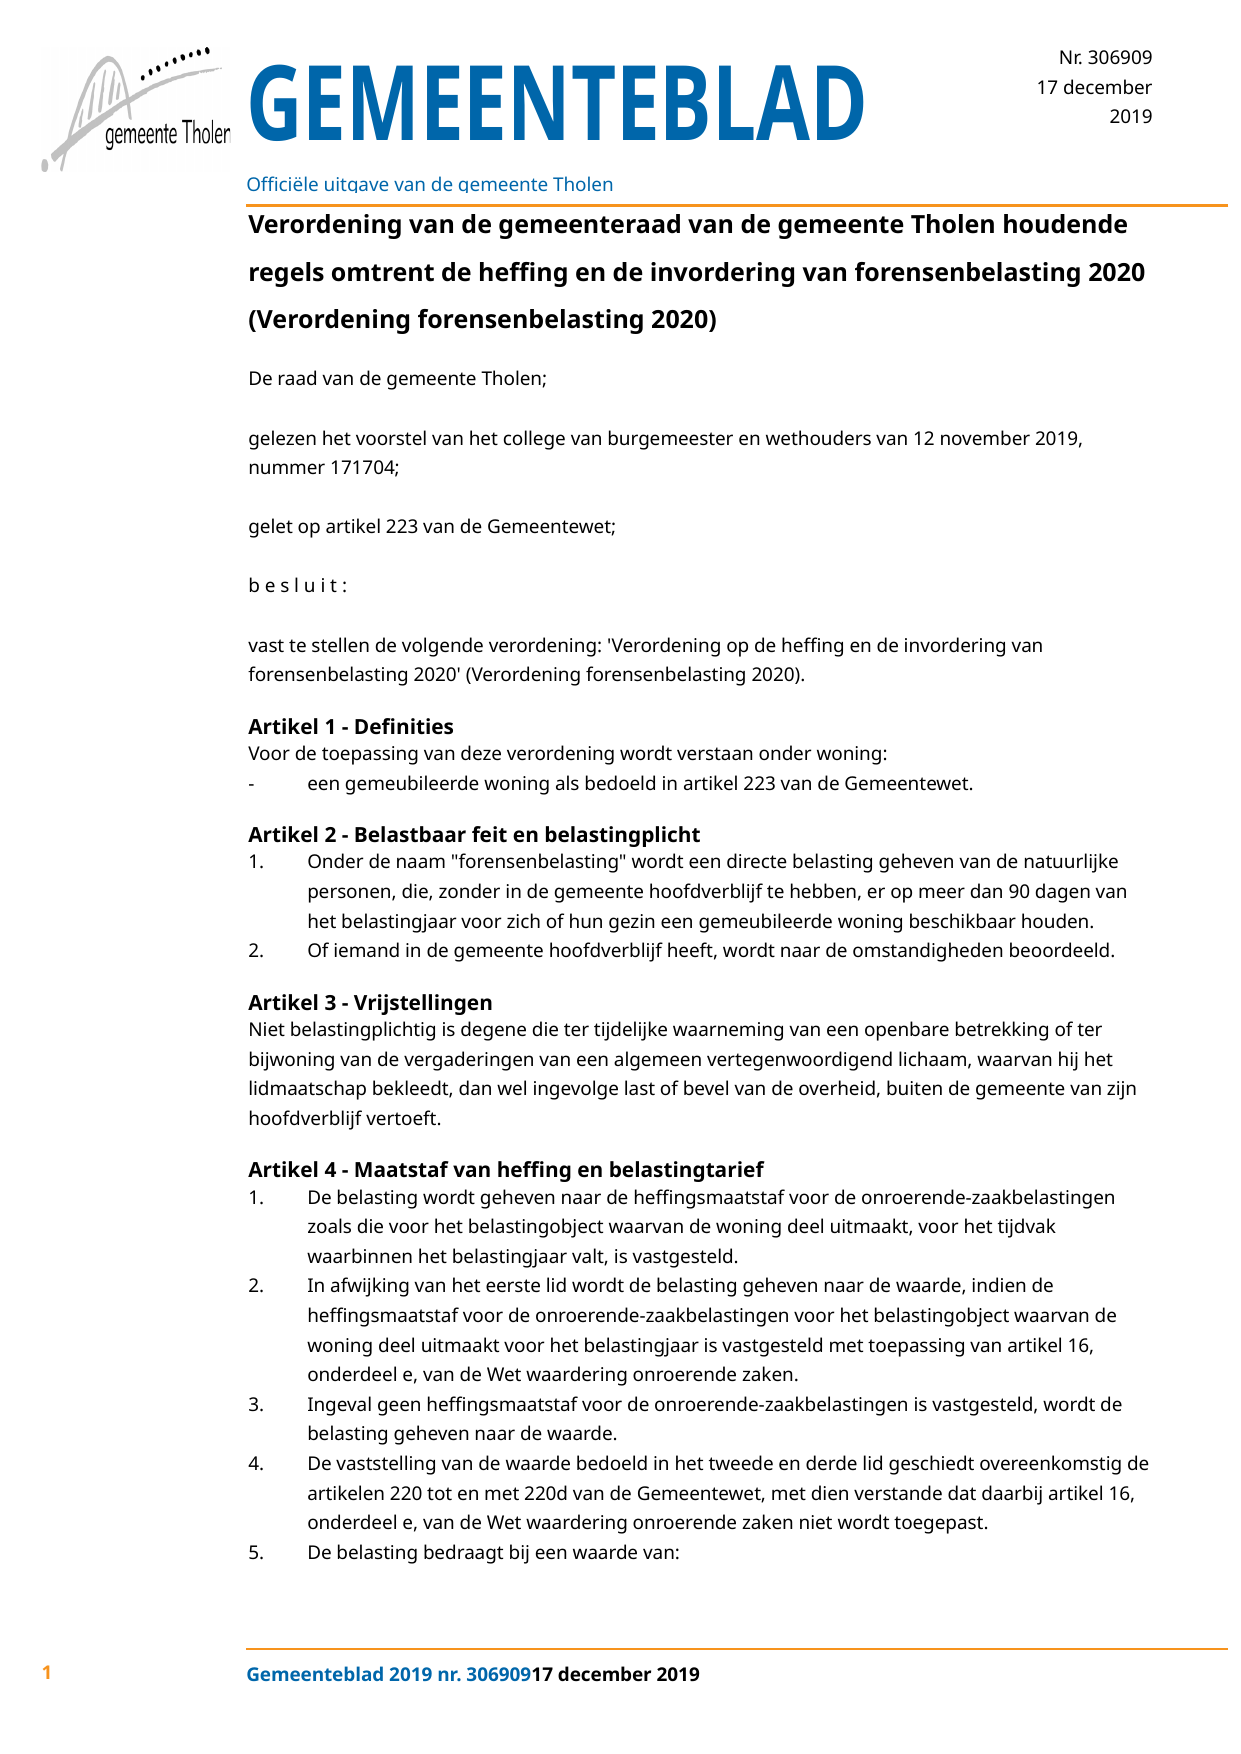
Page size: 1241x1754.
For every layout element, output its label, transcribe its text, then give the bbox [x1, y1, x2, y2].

list In afwijking van het eerste lid wordt de belasting geheven naar de waarde, indien de heffingsmaatstaf voor de onroerende-zaakbelastingen voor het belastingobject waarvan de woning deel uitmaakt voor het belastingjaar is vastgesteld met toepassing van artikel 16, onderdeel e, van de Wet waardering onroerende zaken. [248, 1273, 1152, 1387]
text gelezen het voorstel van het college van burgemeester en wethouders van 12 november 2019, nummer 171704; [248, 425, 1152, 480]
list Onder de naam "forensenbelasting" wordt een directe belasting geheven van de natuurlijke personen, die, zonder in de gemeente hoofdverblijf te hebben, er op meer dan 90 dagen van het belastingjaar voor zich of hun gezin een gemeubileerde woning beschikbaar houden. [248, 849, 1152, 933]
picture [41, 47, 231, 172]
text De raad van de gemeente Tholen; [248, 366, 1152, 391]
list Of iemand in de gemeente hoofdverblijf heeft, wordt naar de omstandigheden beoordeeld. [248, 937, 1152, 963]
list De belasting bedraagt bij een waarde van: [248, 1539, 1152, 1564]
text vast te stellen de volgende verordening: 'Verordening op de heffing en de invordering van forensenbelasting 2020' (Verordening forensenbelasting 2020). [248, 632, 1152, 687]
text Artikel 4 - Maatstaf van heffing en belastingtarief [248, 1155, 1152, 1184]
text Voor de toepassing van deze verordening wordt verstaan onder woning: [248, 740, 1152, 766]
text gelet op artikel 223 van de Gemeentewet; [248, 513, 1152, 539]
text Niet belastingplichtig is degene die ter tijdelijke waarneming van een openbare betrekking of ter bijwoning van de vergaderingen van een algemeen vertegenwoordigend lichaam, waarvan hij het lidmaatschap bekleedt, dan wel ingevolge last of bevel van de overheid, buiten de gemeente van zijn hoofdverblijf vertoeft. [248, 1016, 1152, 1131]
list Ingeval geen heffingsmaatstaf voor de onroerende-zaakbelastingen is vastgesteld, wordt de belasting geheven naar de waarde. [248, 1391, 1152, 1446]
text Artikel 3 - Vrijstellingen [248, 988, 1152, 1016]
list De vaststelling van de waarde bedoeld in het tweede en derde lid geschiedt overeenkomstig de artikelen 220 tot en met 220d van de Gemeentewet, met dien verstande dat daarbij artikel 16, onderdeel e, van de Wet waardering onroerende zaken niet wordt toegepast. [248, 1450, 1152, 1535]
list De belasting wordt geheven naar de heffingsmaatstaf voor de onroerende-zaakbelastingen zoals die voor het belastingobject waarvan de woning deel uitmaakt, voor het tijdvak waarbinnen het belastingjaar valt, is vastgesteld. [248, 1184, 1152, 1269]
text Artikel 1 - Definities [248, 712, 1152, 740]
text b e s l u i t : [248, 573, 1152, 598]
list een gemeubileerde woning als bedoeld in artikel 223 van de Gemeentewet. [248, 770, 1152, 796]
text Artikel 2 - Belastbaar feit en belastingplicht [248, 820, 1152, 849]
text Verordening van de gemeenteraad van de gemeente Tholen houdende regels omtrent de heffing en de invordering van forensenbelasting 2020 (Verordening forensenbelasting 2020) [248, 207, 1152, 336]
